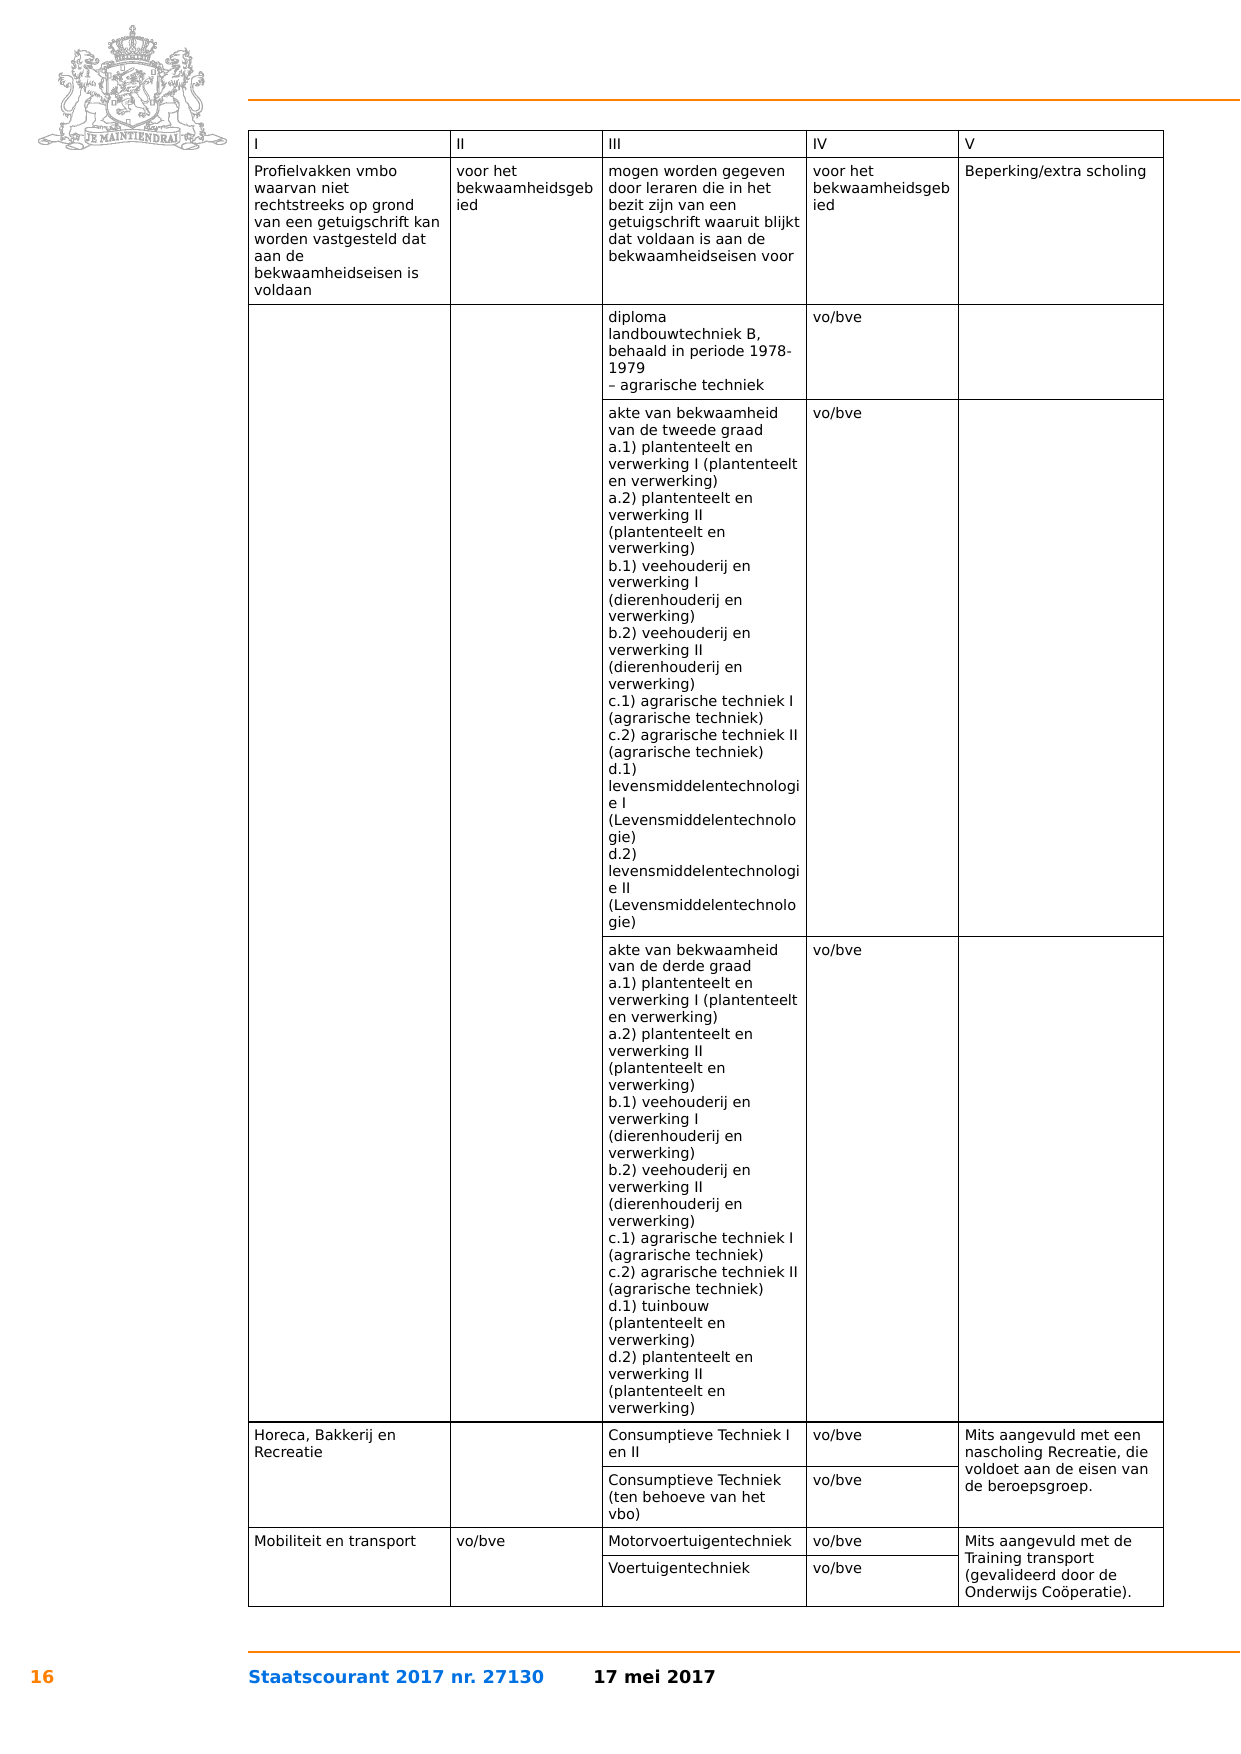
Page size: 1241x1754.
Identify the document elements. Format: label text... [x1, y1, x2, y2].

table_cell Mits aangevuld met de Training transport (gevalideerd door de Onderwijs Coöperatie). [959, 1528, 1163, 1606]
table_cell Beperking/extra scholing [959, 158, 1163, 303]
table_cell [959, 305, 1163, 399]
table_cell akte van bekwaamheid van de tweede graad a.1) plantenteelt en verwerking I (plantenteelt en verwerking) a.2) plantenteelt en verwerking II (plantenteelt en verwerking) b.1) veehouderij en verwerking I (dierenhouderij en verwerking) b.2) veehouderij en verwerking II (dierenhouderij en verwerking) c.1) agrarische techniek I (agrarische techniek) c.2) agrarische techniek II (agrarische techniek) d.1) levensmiddelentechnologie I (Levensmiddelentechnologie) d.2) levensmiddelentechnologie II (Levensmiddelentechnologie) [603, 400, 806, 936]
table_cell vo/bve [807, 1556, 958, 1606]
table_header IV [807, 131, 958, 157]
table_cell Mobiliteit en transport [249, 1528, 450, 1606]
picture [38, 25, 227, 150]
table_cell Voertuigentechniek [603, 1556, 806, 1606]
table_cell [451, 1423, 602, 1527]
table_cell Profielvakken vmbo waarvan niet rechtstreeks op grond van een getuigschrift kan worden vastgesteld dat aan de bekwaamheidseisen is voldaan [249, 158, 450, 303]
table_cell mogen worden gegeven door leraren die in het bezit zijn van een getuigschrift waaruit blijkt dat voldaan is aan de bekwaamheidseisen voor [603, 158, 806, 303]
table_cell [249, 305, 450, 1421]
table_cell Consumptieve Techniek (ten behoeve van het vbo) [603, 1467, 806, 1527]
table_cell [451, 305, 602, 1421]
table_header I [249, 131, 450, 157]
table_cell vo/bve [807, 937, 958, 1421]
table_cell Motorvoertuigentechniek [603, 1528, 806, 1554]
table_cell Horeca, Bakkerij en Recreatie [249, 1423, 450, 1527]
table_cell vo/bve [807, 1467, 958, 1527]
table_cell voor het bekwaamheidsgebied [451, 158, 602, 303]
table_cell vo/bve [451, 1528, 602, 1606]
table_cell akte van bekwaamheid van de derde graad a.1) plantenteelt en verwerking I (plantenteelt en verwerking) a.2) plantenteelt en verwerking II (plantenteelt en verwerking) b.1) veehouderij en verwerking I (dierenhouderij en verwerking) b.2) veehouderij en verwerking II (dierenhouderij en verwerking) c.1) agrarische techniek I (agrarische techniek) c.2) agrarische techniek II (agrarische techniek) d.1) tuinbouw (plantenteelt en verwerking) d.2) plantenteelt en verwerking II (plantenteelt en verwerking) [603, 937, 806, 1421]
table_cell diploma landbouwtechniek B, behaald in periode 1978-1979 – agrarische techniek [603, 305, 806, 399]
table_header II [451, 131, 602, 157]
table_cell Mits aangevuld met een nascholing Recreatie, die voldoet aan de eisen van de beroepsgroep. [959, 1423, 1163, 1527]
table_cell [959, 937, 1163, 1421]
table_cell voor het bekwaamheidsgebied [807, 158, 958, 303]
table_header V [959, 131, 1163, 157]
table_cell vo/bve [807, 400, 958, 936]
table_cell vo/bve [807, 1423, 958, 1466]
table_cell vo/bve [807, 1528, 958, 1554]
table_cell [959, 400, 1163, 936]
table_cell Consumptieve Techniek I en II [603, 1423, 806, 1466]
table_header III [603, 131, 806, 157]
table_cell vo/bve [807, 305, 958, 399]
